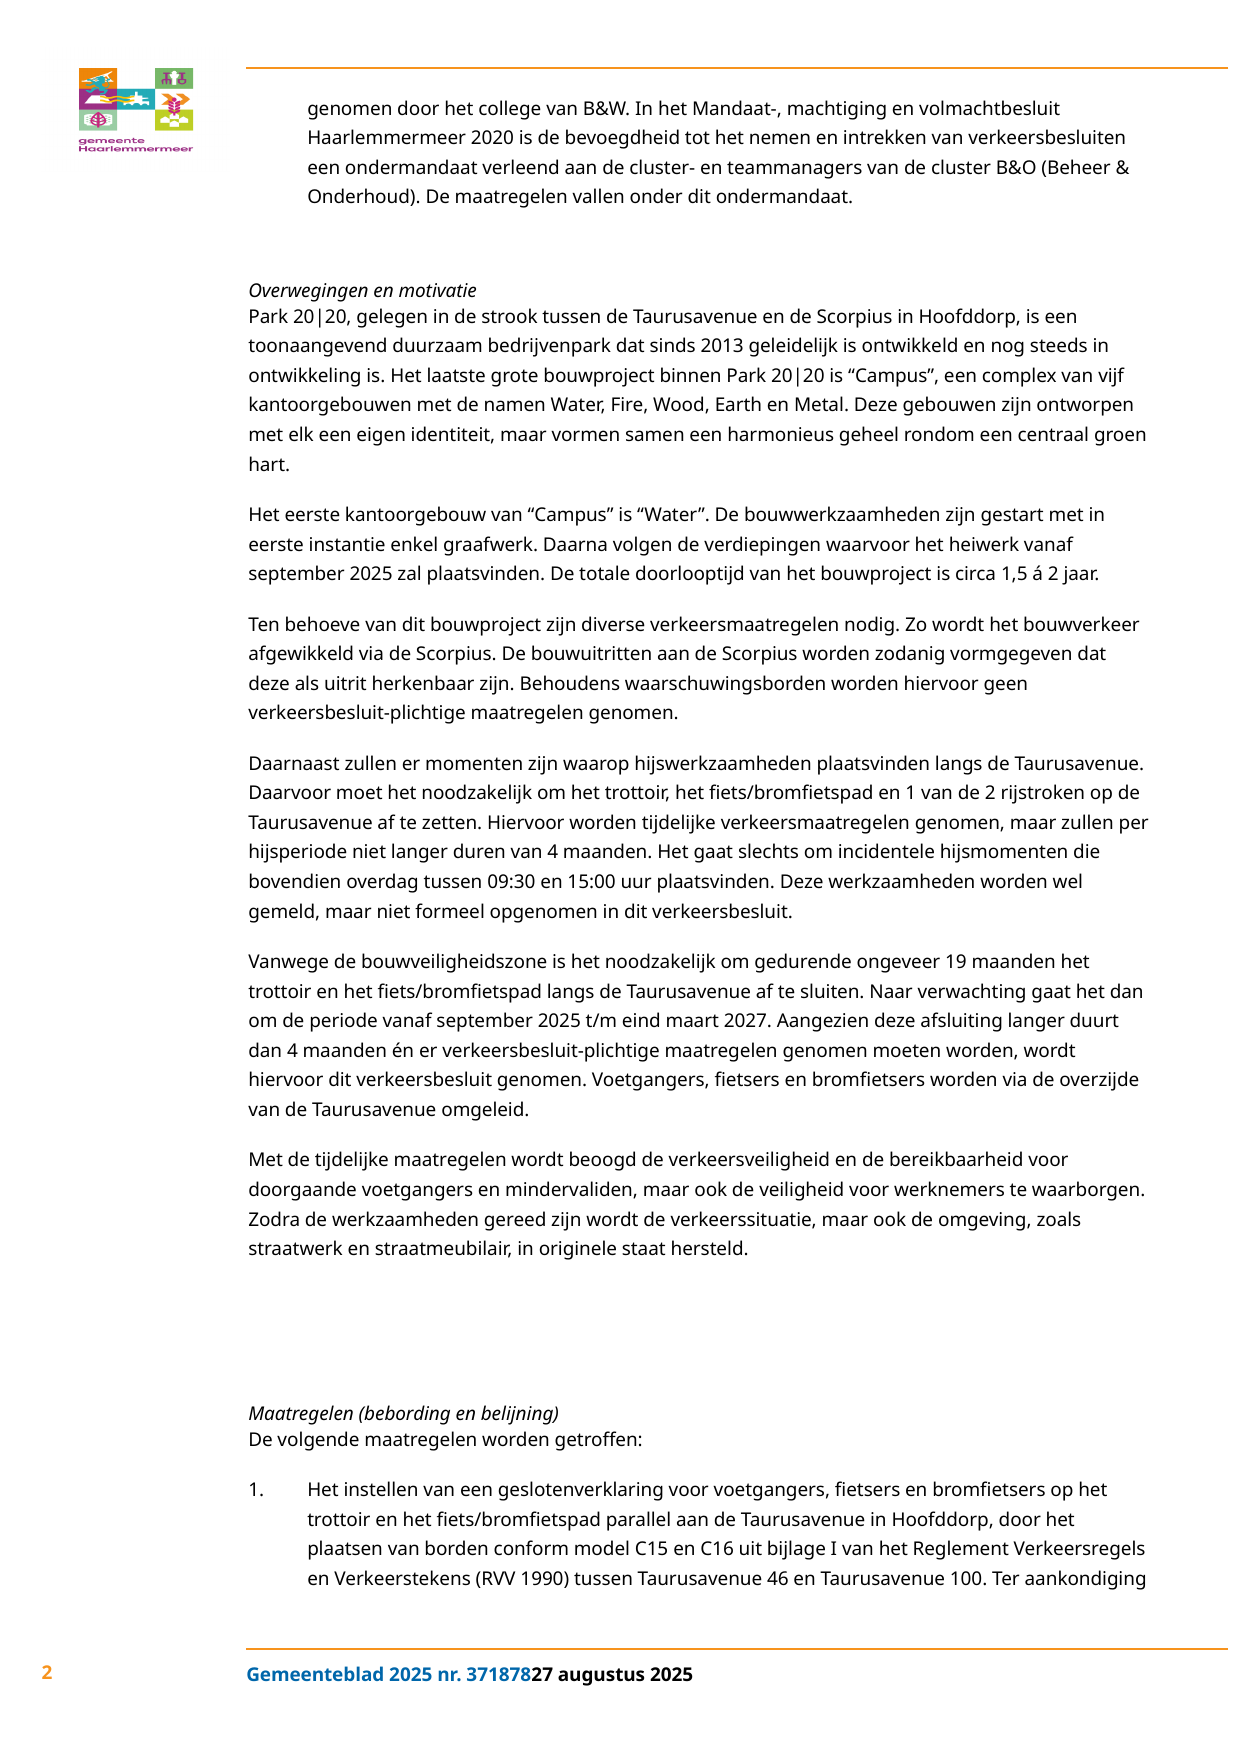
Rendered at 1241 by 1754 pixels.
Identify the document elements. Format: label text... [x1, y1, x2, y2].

picture [41, 47, 231, 172]
text Het eerste kantoorgebouw van “Campus” is “Water”. De bouwwerkzaamheden zijn gestart met in eerste instantie enkel graafwerk. Daarna volgen de verdiepingen waarvoor het heiwerk vanaf september 2025 zal plaatsvinden. De totale doorlooptijd van het bouwproject is circa 1,5 á 2 jaar. [248, 501, 1152, 586]
text Vanwege de bouwveiligheidszone is het noodzakelijk om gedurende ongeveer 19 maanden het trottoir en het fiets/bromfietspad langs de Taurusavenue af te sluiten. Naar verwachting gaat het dan om de periode vanaf september 2025 t/m eind maart 2027. Aangezien deze afsluiting langer duurt dan 4 maanden én er verkeersbesluit-plichtige maatregelen genomen moeten worden, wordt hiervoor dit verkeersbesluit genomen. Voetgangers, fietsers en bromfietsers worden via de overzijde van de Taurusavenue omgeleid. [248, 948, 1152, 1122]
text Ten behoeve van dit bouwproject zijn diverse verkeersmaatregelen nodig. Zo wordt het bouwverkeer afgewikkeld via de Scorpius. De bouwuitritten aan de Scorpius worden zodanig vormgegeven dat deze als uitrit herkenbaar zijn. Behoudens waarschuwingsborden worden hiervoor geen verkeersbesluit-plichtige maatregelen genomen. [248, 611, 1152, 725]
list genomen door het college van B&W. In het Mandaat-, machtiging en volmachtbesluit Haarlemmermeer 2020 is de bevoegdheid tot het nemen en intrekken van verkeersbesluiten een ondermandaat verleend aan de cluster- en teammanagers van de cluster B&O (Beheer & Onderhoud). De maatregelen vallen onder dit ondermandaat. [248, 95, 1152, 209]
text De volgende maatregelen worden getroffen: [248, 1426, 1152, 1452]
text Park 20|20, gelegen in de strook tussen de Taurusavenue en de Scorpius in Hoofddorp, is een toonaangevend duurzaam bedrijvenpark dat sinds 2013 geleidelijk is ontwikkeld en nog steeds in ontwikkeling is. Het laatste grote bouwproject binnen Park 20|20 is “Campus”, een complex van vijf kantoorgebouwen met de namen Water, Fire, Wood, Earth en Metal. Deze gebouwen zijn ontworpen met elk een eigen identiteit, maar vormen samen een harmonieus geheel rondom een centraal groen hart. [248, 303, 1152, 476]
text Met de tijdelijke maatregelen wordt beoogd de verkeersveiligheid en de bereikbaarheid voor doorgaande voetgangers en mindervaliden, maar ook de veiligheid voor werknemers te waarborgen. Zodra de werkzaamheden gereed zijn wordt de verkeerssituatie, maar ook de omgeving, zoals straatwerk en straatmeubilair, in originele staat hersteld. [248, 1147, 1152, 1261]
list Het instellen van een geslotenverklaring voor voetgangers, fietsers en bromfietsers op het trottoir en het fiets/bromfietspad parallel aan de Taurusavenue in Hoofddorp, door het plaatsen van borden conform model C15 en C16 uit bijlage I van het Reglement Verkeersregels en Verkeerstekens (RVV 1990) tussen Taurusavenue 46 en Taurusavenue 100. Ter aankondiging [248, 1476, 1152, 1591]
text Overwegingen en motivatie [248, 277, 1152, 303]
text Daarnaast zullen er momenten zijn waarop hijswerkzaamheden plaatsvinden langs de Taurusavenue. Daarvoor moet het noodzakelijk om het trottoir, het fiets/bromfietspad en 1 van de 2 rijstroken op de Taurusavenue af te zetten. Hiervoor worden tijdelijke verkeersmaatregelen genomen, maar zullen per hijsperiode niet langer duren van 4 maanden. Het gaat slechts om incidentele hijsmomenten die bovendien overdag tussen 09:30 en 15:00 uur plaatsvinden. Deze werkzaamheden worden wel gemeld, maar niet formeel opgenomen in dit verkeersbesluit. [248, 750, 1152, 923]
text Maatregelen (bebording en belijning) [248, 1400, 1152, 1426]
